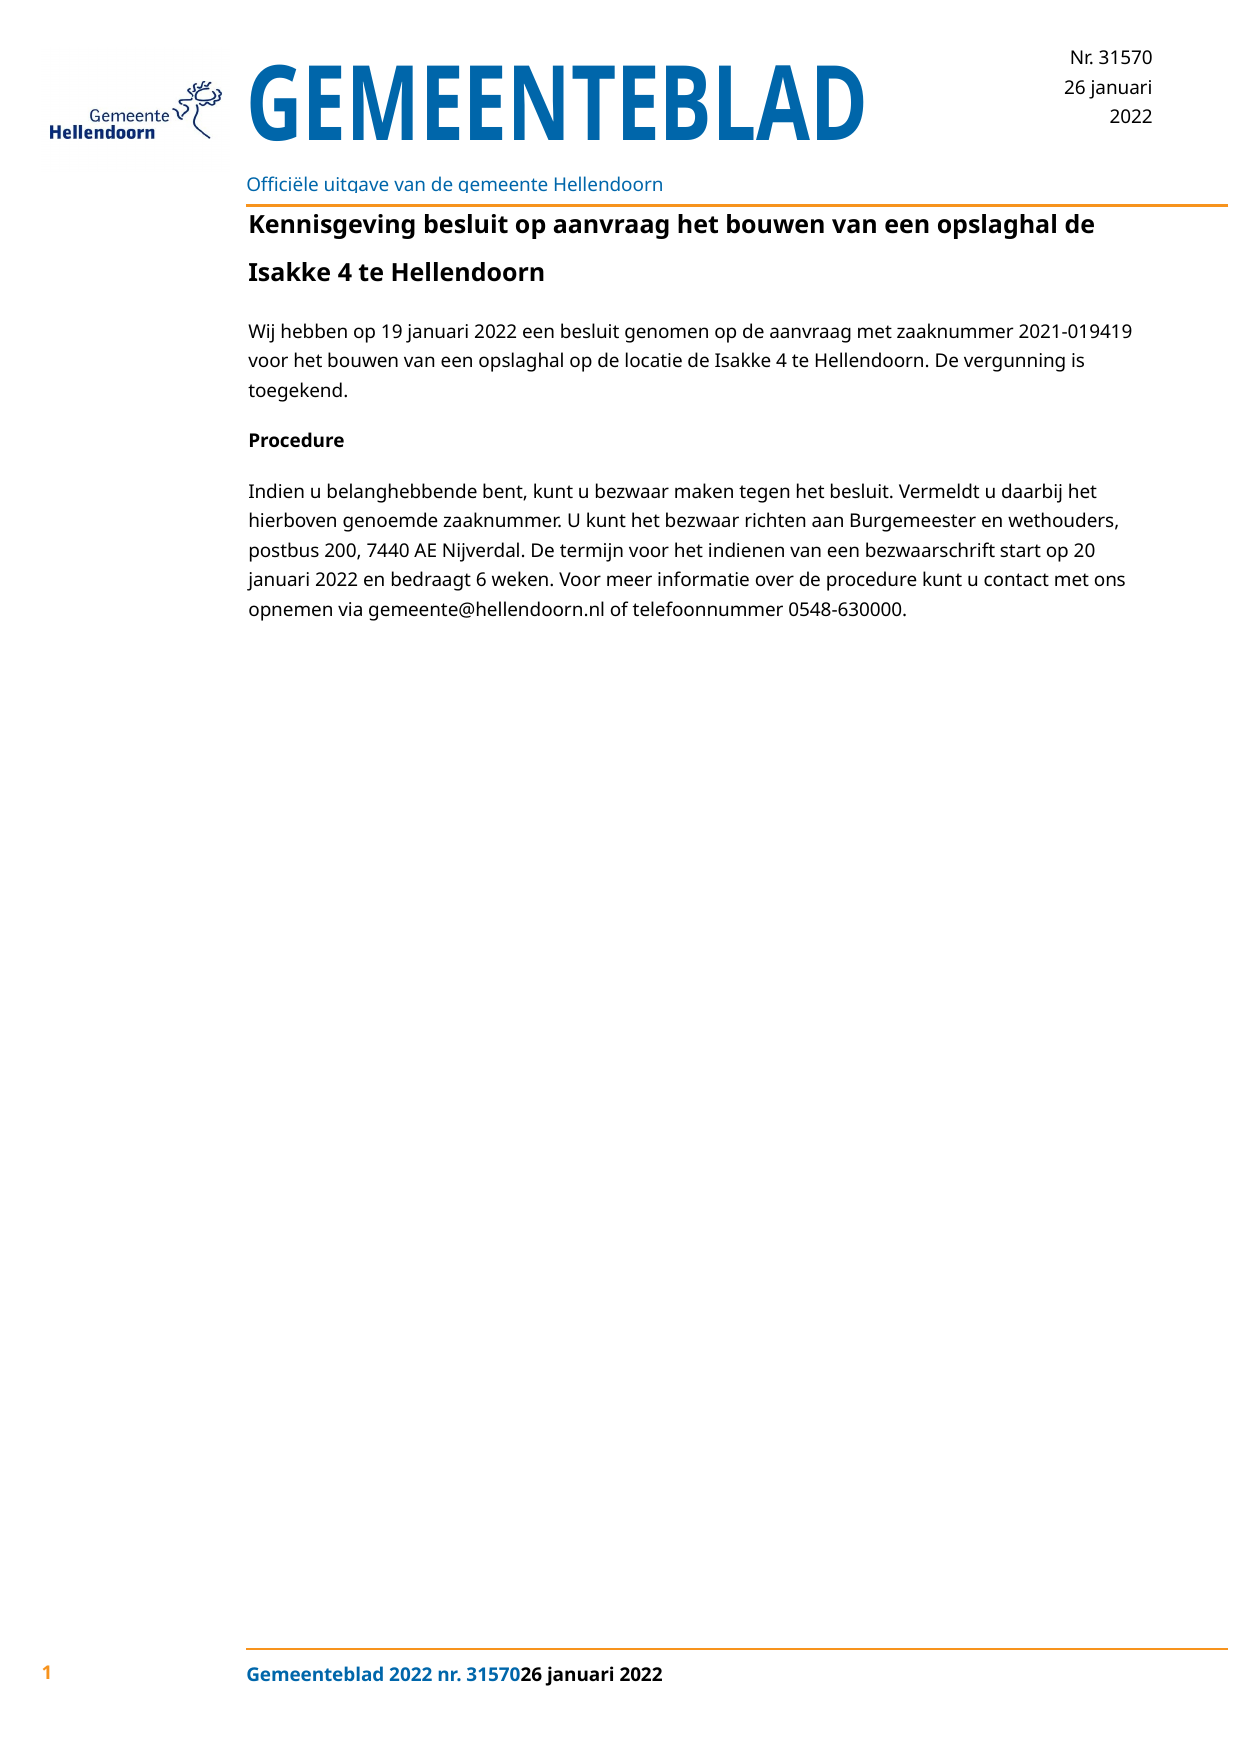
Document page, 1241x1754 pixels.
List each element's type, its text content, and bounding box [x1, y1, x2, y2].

text Wij hebben op 19 januari 2022 een besluit genomen op de aanvraag met zaaknummer 2021-019419 voor het bouwen van een opslaghal op de locatie de Isakke 4 te Hellendoorn. De vergunning is toegekend. [248, 318, 1152, 403]
text Kennisgeving besluit op aanvraag het bouwen van een opslaghal de Isakke 4 te Hellendoorn [248, 207, 1152, 288]
text Procedure [248, 427, 1152, 453]
text Indien u belanghebbende bent, kunt u bezwaar maken tegen het besluit. Vermeldt u daarbij het hierboven genoemde zaaknummer. U kunt het bezwaar richten aan Burgemeester en wethouders, postbus 200, 7440 AE Nijverdal. De termijn voor het indienen van een bezwaarschrift start op 20 januari 2022 en bedraagt 6 weken. Voor meer informatie over de procedure kunt u contact met ons opnemen via gemeente@hellendoorn.nl of telefoonnummer 0548-630000. [248, 478, 1152, 622]
picture [41, 47, 231, 172]
